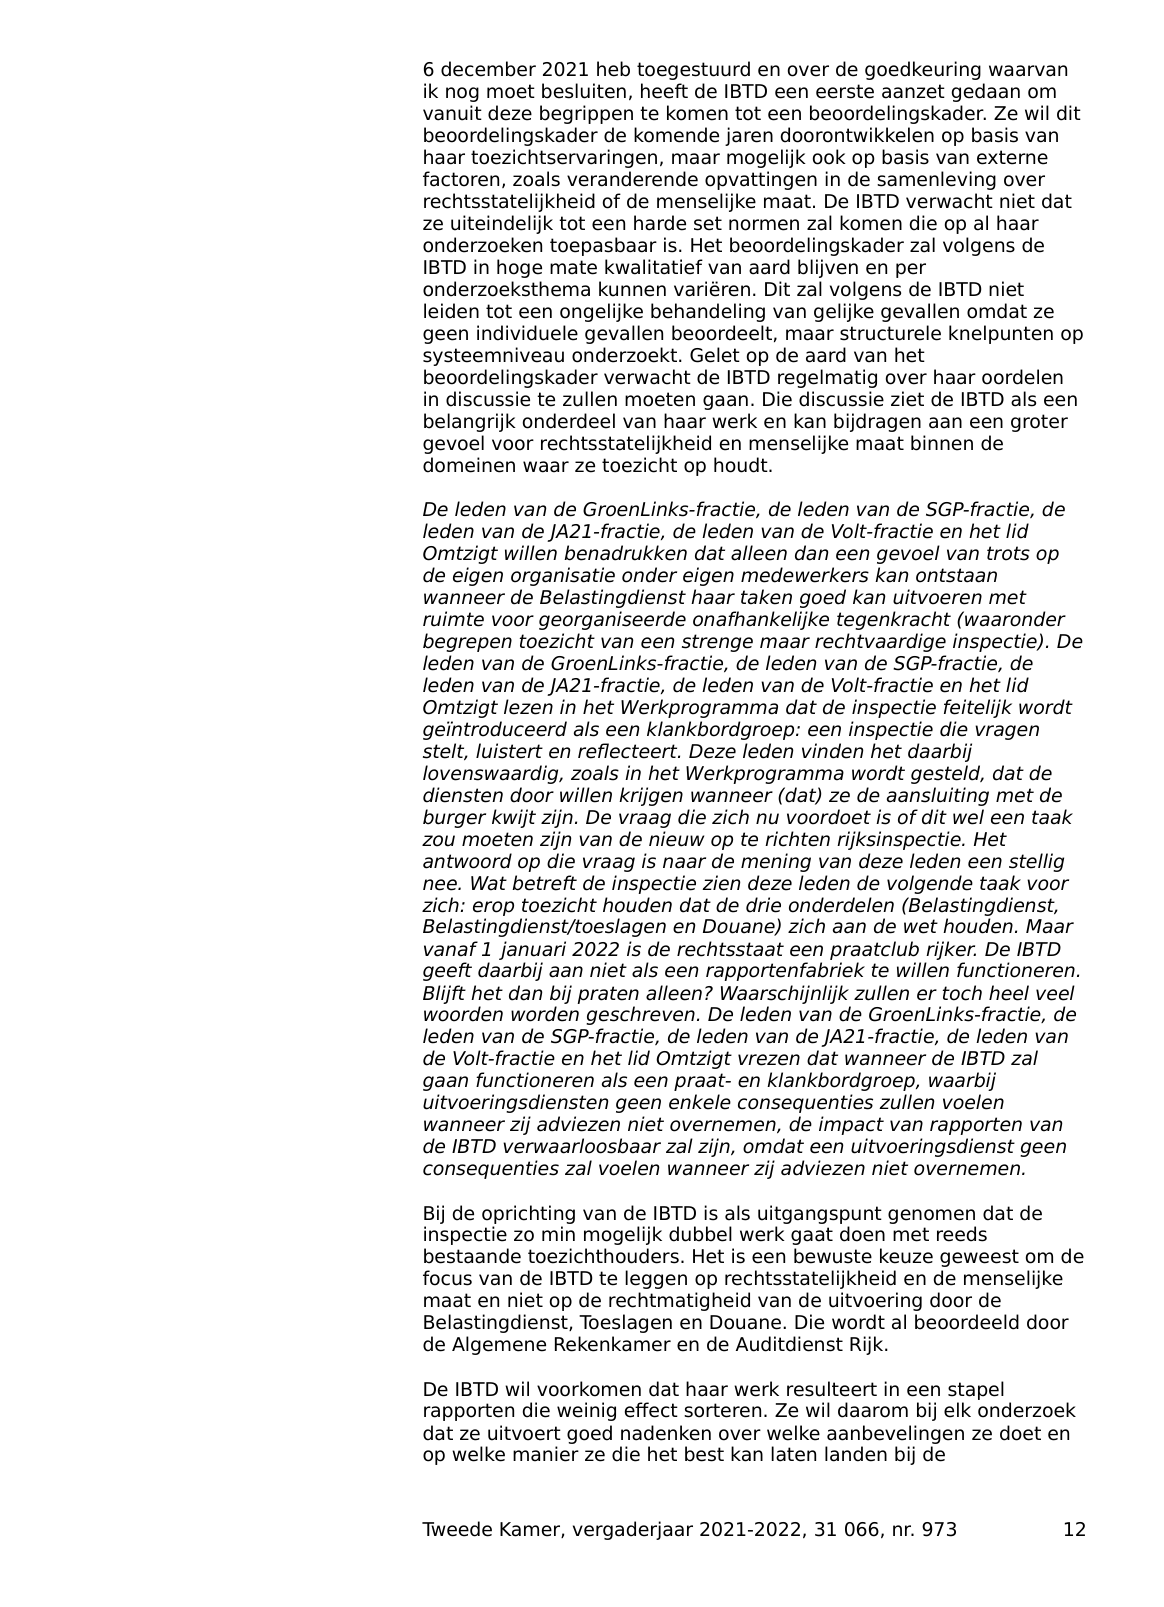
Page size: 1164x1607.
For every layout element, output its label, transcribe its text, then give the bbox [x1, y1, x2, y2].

text 6 december 2021 heb toegestuurd en over de goedkeuring waarvan ik nog moet besluiten, heeft de IBTD een eerste aanzet gedaan om vanuit deze begrippen te komen tot een beoordelingskader. Ze wil dit beoordelingskader de komende jaren doorontwikkelen op basis van haar toezichtservaringen, maar mogelijk ook op basis van externe factoren, zoals veranderende opvattingen in de samenleving over rechtsstatelijkheid of de menselijke maat. De IBTD verwacht niet dat ze uiteindelijk tot een harde set normen zal komen die op al haar onderzoeken toepasbaar is. Het beoordelingskader zal volgens de IBTD in hoge mate kwalitatief van aard blijven en per onderzoeksthema kunnen variëren. Dit zal volgens de IBTD niet leiden tot een ongelijke behandeling van gelijke gevallen omdat ze geen individuele gevallen beoordeelt, maar structurele knelpunten op systeemniveau onderzoekt. Gelet op de aard van het beoordelingskader verwacht de IBTD regelmatig over haar oordelen in discussie te zullen moeten gaan. Die discussie ziet de IBTD als een belangrijk onderdeel van haar werk en kan bijdragen aan een groter gevoel voor rechtsstatelijkheid en menselijke maat binnen de domeinen waar ze toezicht op houdt. [422, 59, 1087, 477]
text De leden van de GroenLinks-fractie, de leden van de SGP-fractie, de leden van de JA21-fractie, de leden van de Volt-fractie en het lid Omtzigt willen benadrukken dat alleen dan een gevoel van trots op de eigen organisatie onder eigen medewerkers kan ontstaan wanneer de Belastingdienst haar taken goed kan uitvoeren met ruimte voor georganiseerde onafhankelijke tegenkracht (waaronder begrepen toezicht van een strenge maar rechtvaardige inspectie). De leden van de GroenLinks-fractie, de leden van de SGP-fractie, de leden van de JA21-fractie, de leden van de Volt-fractie en het lid Omtzigt lezen in het Werkprogramma dat de inspectie feitelijk wordt geïntroduceerd als een klankbordgroep: een inspectie die vragen stelt, luistert en reflecteert. Deze leden vinden het daarbij lovenswaardig, zoals in het Werkprogramma wordt gesteld, dat de diensten door willen krijgen wanneer (dat) ze de aansluiting met de burger kwijt zijn. De vraag die zich nu voordoet is of dit wel een taak zou moeten zijn van de nieuw op te richten rijksinspectie. Het antwoord op die vraag is naar de mening van deze leden een stellig nee. Wat betreft de inspectie zien deze leden de volgende taak voor zich: erop toezicht houden dat de drie onderdelen (Belastingdienst, Belastingdienst/toeslagen en Douane) zich aan de wet houden. Maar vanaf 1 januari 2022 is de rechtsstaat een praatclub rijker. De IBTD geeft daarbij aan niet als een rapportenfabriek te willen functioneren. Blijft het dan bij praten alleen? Waarschijnlijk zullen er toch heel veel woorden worden geschreven. De leden van de GroenLinks-fractie, de leden van de SGP-fractie, de leden van de JA21-fractie, de leden van de Volt-fractie en het lid Omtzigt vrezen dat wanneer de IBTD zal gaan functioneren als een praat- en klankbordgroep, waarbij uitvoeringsdiensten geen enkele consequenties zullen voelen wanneer zij adviezen niet overnemen, de impact van rapporten van de IBTD verwaarloosbaar zal zijn, omdat een uitvoeringsdienst geen consequenties zal voelen wanneer zij adviezen niet overnemen. [422, 499, 1087, 1180]
text Bij de oprichting van de IBTD is als uitgangspunt genomen dat de inspectie zo min mogelijk dubbel werk gaat doen met reeds bestaande toezichthouders. Het is een bewuste keuze geweest om de focus van de IBTD te leggen op rechtsstatelijkheid en de menselijke maat en niet op de rechtmatigheid van de uitvoering door de Belastingdienst, Toeslagen en Douane. Die wordt al beoordeeld door de Algemene Rekenkamer en de Auditdienst Rijk. [422, 1202, 1087, 1356]
text De IBTD wil voorkomen dat haar werk resulteert in een stapel rapporten die weinig effect sorteren. Ze wil daarom bij elk onderzoek dat ze uitvoert goed nadenken over welke aanbevelingen ze doet en op welke manier ze die het best kan laten landen bij de [422, 1378, 1087, 1466]
